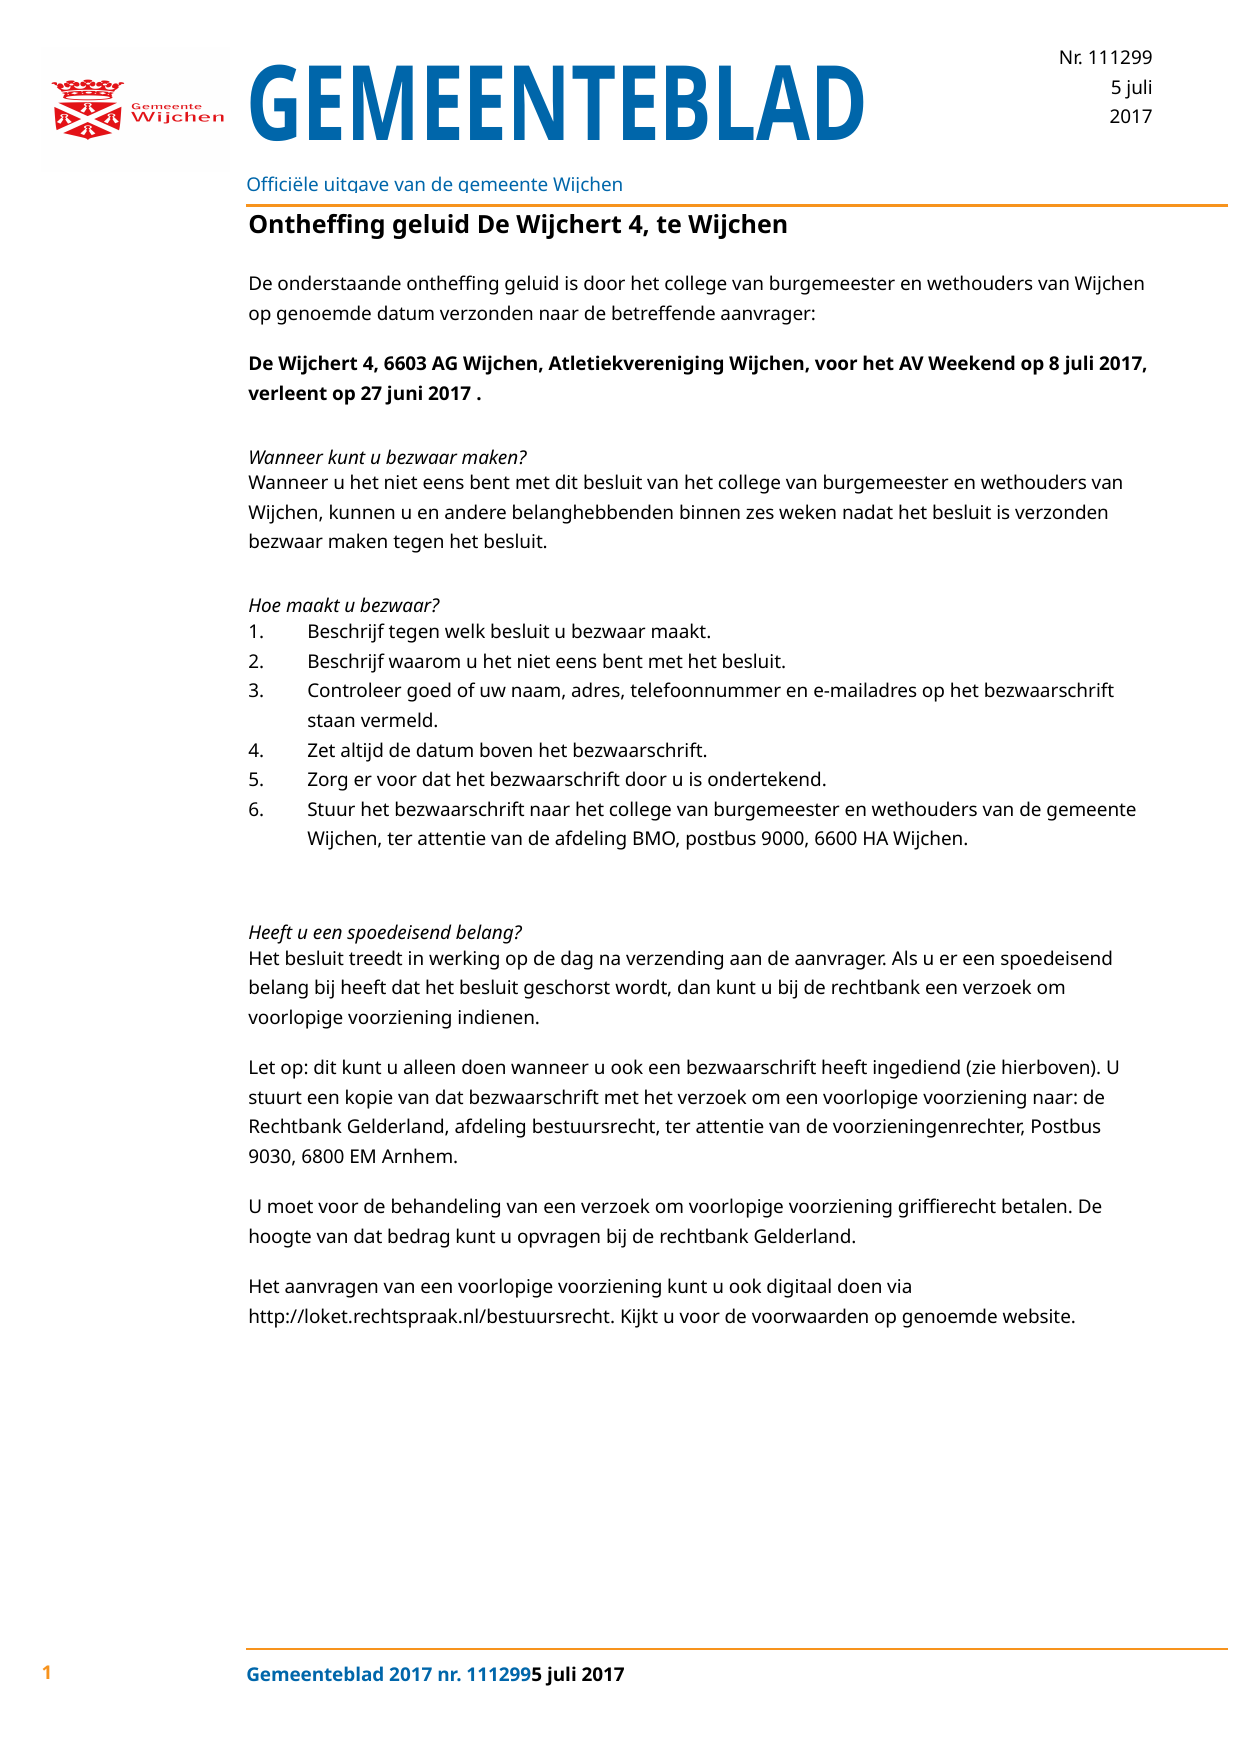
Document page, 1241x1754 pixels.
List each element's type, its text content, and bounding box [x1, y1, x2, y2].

text Let op: dit kunt u alleen doen wanneer u ook een bezwaarschrift heeft ingediend (zie hierboven). U stuurt een kopie van dat bezwaarschrift met het verzoek om een voorlopige voorziening naar: de Rechtbank Gelderland, afdeling bestuursrecht, ter attentie van de voorzieningenrechter, Postbus 9030, 6800 EM Arnhem. [248, 1054, 1152, 1169]
text Ontheffing geluid De Wijchert 4, te Wijchen [248, 207, 1152, 241]
list Stuur het bezwaarschrift naar het college van burgemeester en wethouders van de gemeente Wijchen, ter attentie van de afdeling BMO, postbus 9000, 6600 HA Wijchen. [248, 796, 1152, 851]
text Het aanvragen van een voorlopige voorziening kunt u ook digitaal doen via http://loket.rechtspraak.nl/bestuursrecht. Kijkt u voor de voorwaarden op genoemde website. [248, 1273, 1152, 1329]
text Wanneer kunt u bezwaar maken? [248, 444, 1152, 469]
text Het besluit treedt in werking op de dag na verzending aan de aanvrager. Als u er een spoedeisend belang bij heeft dat het besluit geschorst wordt, dan kunt u bij de rechtbank een verzoek om voorlopige voorziening indienen. [248, 945, 1152, 1030]
text De Wijchert 4, 6603 AG Wijchen, Atletiekvereniging Wijchen, voor het AV Weekend op 8 juli 2017, verleent op 27 juni 2017 . [248, 350, 1152, 406]
list Controleer goed of uw naam, adres, telefoonnummer en e-mailadres op het bezwaarschrift staan vermeld. [248, 678, 1152, 733]
list Zorg er voor dat het bezwaarschrift door u is ondertekend. [248, 766, 1152, 792]
text U moet voor de behandeling van een verzoek om voorlopige voorziening griffierecht betalen. De hoogte van dat bedrag kunt u opvragen bij de rechtbank Gelderland. [248, 1193, 1152, 1249]
list Beschrijf waarom u het niet eens bent met het besluit. [248, 648, 1152, 674]
text Heeft u een spoedeisend belang? [248, 919, 1152, 945]
list Zet altijd de datum boven het bezwaarschrift. [248, 737, 1152, 762]
list Beschrijf tegen welk besluit u bezwaar maakt. [248, 618, 1152, 644]
text Hoe maakt u bezwaar? [248, 593, 1152, 618]
picture [41, 47, 231, 172]
text De onderstaande ontheffing geluid is door het college van burgemeester en wethouders van Wijchen op genoemde datum verzonden naar de betreffende aanvrager: [248, 270, 1152, 326]
text Wanneer u het niet eens bent met dit besluit van het college van burgemeester en wethouders van Wijchen, kunnen u en andere belanghebbenden binnen zes weken nadat het besluit is verzonden bezwaar maken tegen het besluit. [248, 469, 1152, 554]
